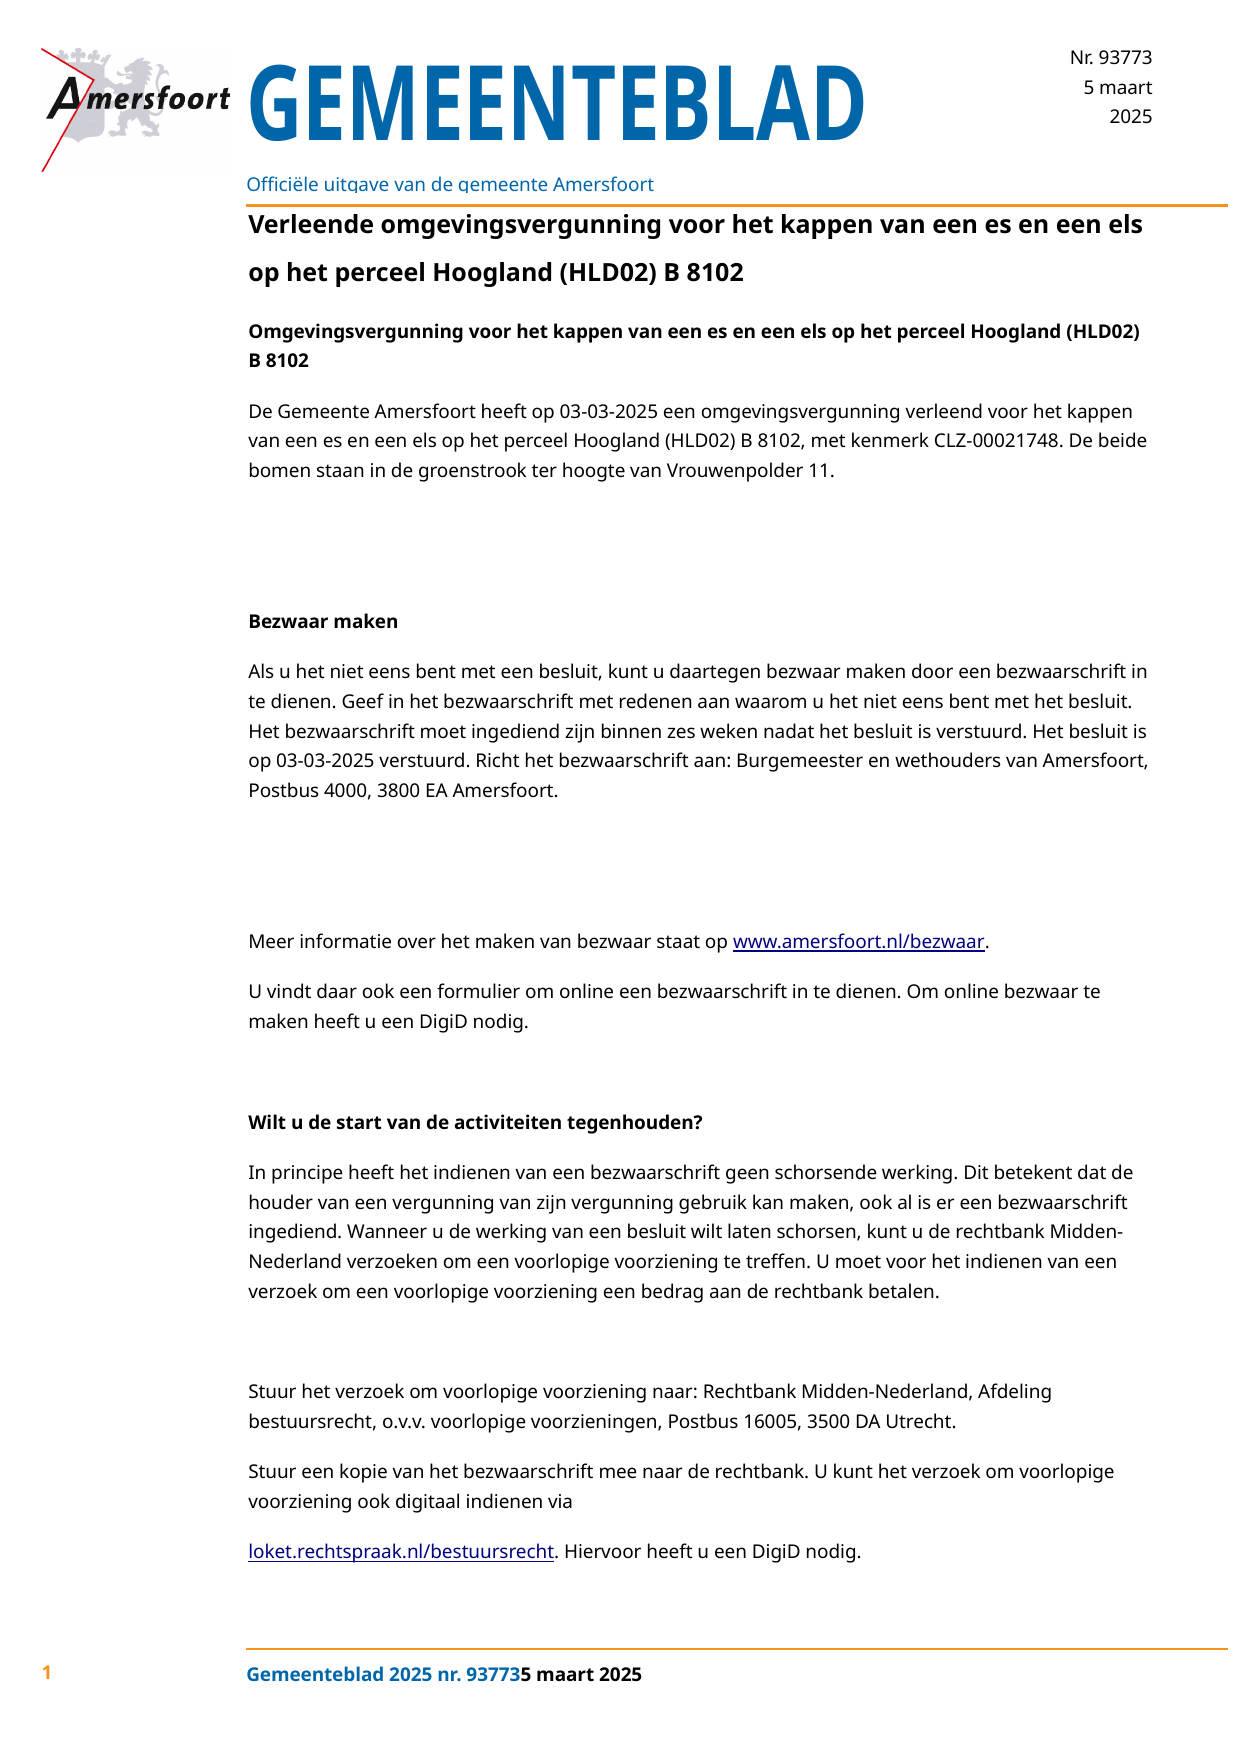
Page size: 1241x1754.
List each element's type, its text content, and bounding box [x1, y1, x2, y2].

text Omgevingsvergunning voor het kappen van een es en een els op het perceel Hoogland (HLD02) B 8102 [248, 318, 1152, 373]
text Wilt u de start van de activiteiten tegenhouden? [248, 1109, 1152, 1135]
text Meer informatie over het maken van bezwaar staat op www.amersfoort.nl/bezwaar. [248, 928, 1152, 954]
text De Gemeente Amersfoort heeft op 03-03-2025 een omgevingsvergunning verleend voor het kappen van een es en een els op het perceel Hoogland (HLD02) B 8102, met kenmerk CLZ-00021748. De beide bomen staan in de groenstrook ter hoogte van Vrouwenpolder 11. [248, 398, 1152, 483]
text Stuur het verzoek om voorlopige voorziening naar: Rechtbank Midden-Nederland, Afdeling bestuursrecht, o.v.v. voorlopige voorzieningen, Postbus 16005, 3500 DA Utrecht. [248, 1379, 1152, 1434]
text Bezwaar maken [248, 608, 1152, 634]
picture [41, 47, 231, 172]
text Verleende omgevingsvergunning voor het kappen van een es en een els op het perceel Hoogland (HLD02) B 8102 [248, 207, 1152, 288]
text Stuur een kopie van het bezwaarschrift mee naar de rechtbank. U kunt het verzoek om voorlopige voorziening ook digitaal indienen via [248, 1459, 1152, 1514]
text U vindt daar ook een formulier om online een bezwaarschrift in te dienen. Om online bezwaar te maken heeft u een DigiD nodig. [248, 979, 1152, 1034]
text In principe heeft het indienen van een bezwaarschrift geen schorsende werking. Dit betekent dat de houder van een vergunning van zijn vergunning gebruik kan maken, ook al is er een bezwaarschrift ingediend. Wanneer u de werking van een besluit wilt laten schorsen, kunt u de rechtbank Midden-Nederland verzoeken om een voorlopige voorziening te treffen. U moet voor het indienen van een verzoek om een voorlopige voorziening een bedrag aan de rechtbank betalen. [248, 1159, 1152, 1304]
text Als u het niet eens bent met een besluit, kunt u daartegen bezwaar maken door een bezwaarschrift in te dienen. Geef in het bezwaarschrift met redenen aan waarom u het niet eens bent met het besluit. Het bezwaarschrift moet ingediend zijn binnen zes weken nadat het besluit is verstuurd. Het besluit is op 03-03-2025 verstuurd. Richt het bezwaarschrift aan: Burgemeester en wethouders van Amersfoort, Postbus 4000, 3800 EA Amersfoort. [248, 659, 1152, 803]
text loket.rechtspraak.nl/bestuursrecht. Hiervoor heeft u een DigiD nodig. [248, 1539, 1152, 1564]
